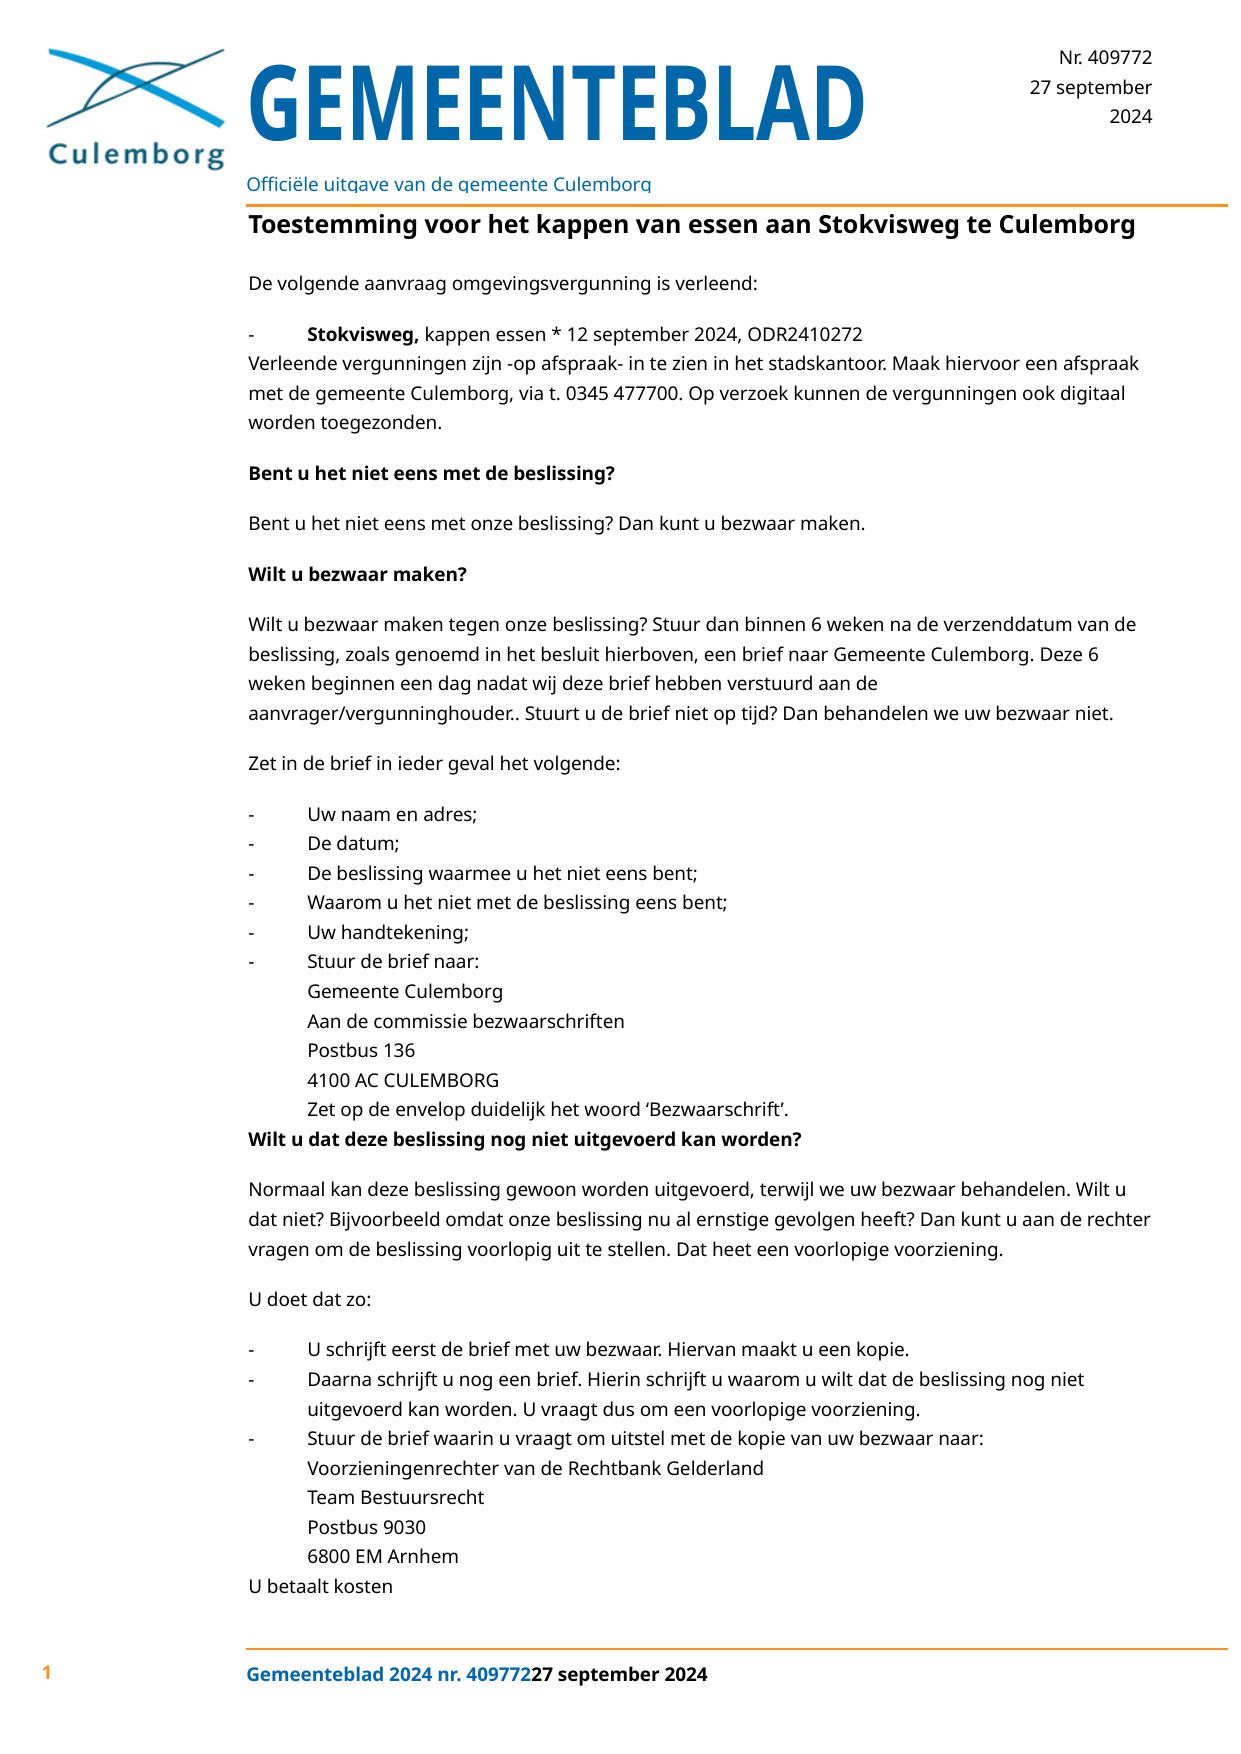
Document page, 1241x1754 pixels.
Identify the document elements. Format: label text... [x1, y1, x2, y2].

list Gemeente Culemborg [248, 978, 1152, 1004]
list Zet op de envelop duidelijk het woord ‘Bezwaarschrift’. [248, 1097, 1152, 1122]
list Team Bestuursrecht [248, 1484, 1152, 1510]
text Wilt u dat deze beslissing nog niet uitgevoerd kan worden? [248, 1126, 1152, 1152]
list Postbus 9030 [248, 1514, 1152, 1540]
text Normaal kan deze beslissing gewoon worden uitgevoerd, terwijl we uw bezwaar behandelen. Wilt u dat niet? Bijvoorbeeld omdat onze beslissing nu al ernstige gevolgen heeft? Dan kunt u aan de rechter vragen om de beslissing voorlopig uit te stellen. Dat heet een voorlopige voorziening. [248, 1177, 1152, 1261]
list Stuur de brief waarin u vraagt om uitstel met de kopie van uw bezwaar naar: [248, 1425, 1152, 1451]
list De beslissing waarmee u het niet eens bent; [248, 860, 1152, 886]
text U betaalt kosten [248, 1573, 1152, 1599]
text U doet dat zo: [248, 1286, 1152, 1312]
list Daarna schrijft u nog een brief. Hierin schrijft u waarom u wilt dat de beslissing nog niet uitgevoerd kan worden. U vraagt dus om een voorlopige voorziening. [248, 1366, 1152, 1421]
text Toestemming voor het kappen van essen aan Stokvisweg te Culemborg [248, 207, 1152, 241]
list Waarom u het niet met de beslissing eens bent; [248, 889, 1152, 915]
text Wilt u bezwaar maken tegen onze beslissing? Stuur dan binnen 6 weken na de verzenddatum van de beslissing, zoals genoemd in het besluit hierboven, een brief naar Gemeente Culemborg. Deze 6 weken beginnen een dag nadat wij deze brief hebben verstuurd aan de aanvrager/vergunninghouder.. Stuurt u de brief niet op tijd? Dan behandelen we uw bezwaar niet. [248, 611, 1152, 726]
list Stuur de brief naar: [248, 949, 1152, 974]
list Uw handtekening; [248, 919, 1152, 945]
list Stokvisweg, kappen essen * 12 september 2024, ODR2410272 [248, 321, 1152, 346]
picture [41, 47, 231, 172]
text Verleende vergunningen zijn -op afspraak- in te zien in het stadskantoor. Maak hiervoor een afspraak met de gemeente Culemborg, via t. 0345 477700. Op verzoek kunnen de vergunningen ook digitaal worden toegezonden. [248, 350, 1152, 435]
text De volgende aanvraag omgevingsvergunning is verleend: [248, 270, 1152, 296]
text Bent u het niet eens met onze beslissing? Dan kunt u bezwaar maken. [248, 510, 1152, 536]
list Aan de commissie bezwaarschriften [248, 1008, 1152, 1033]
list 6800 EM Arnhem [248, 1544, 1152, 1569]
list 4100 AC CULEMBORG [248, 1067, 1152, 1093]
text Bent u het niet eens met de beslissing? [248, 460, 1152, 486]
list U schrijft eerst de brief met uw bezwaar. Hiervan maakt u een kopie. [248, 1337, 1152, 1362]
list Uw naam en adres; [248, 801, 1152, 826]
text Zet in de brief in ieder geval het volgende: [248, 750, 1152, 776]
list De datum; [248, 830, 1152, 856]
text Wilt u bezwaar maken? [248, 561, 1152, 586]
list Postbus 136 [248, 1037, 1152, 1063]
list Voorzieningenrechter van de Rechtbank Gelderland [248, 1455, 1152, 1481]
